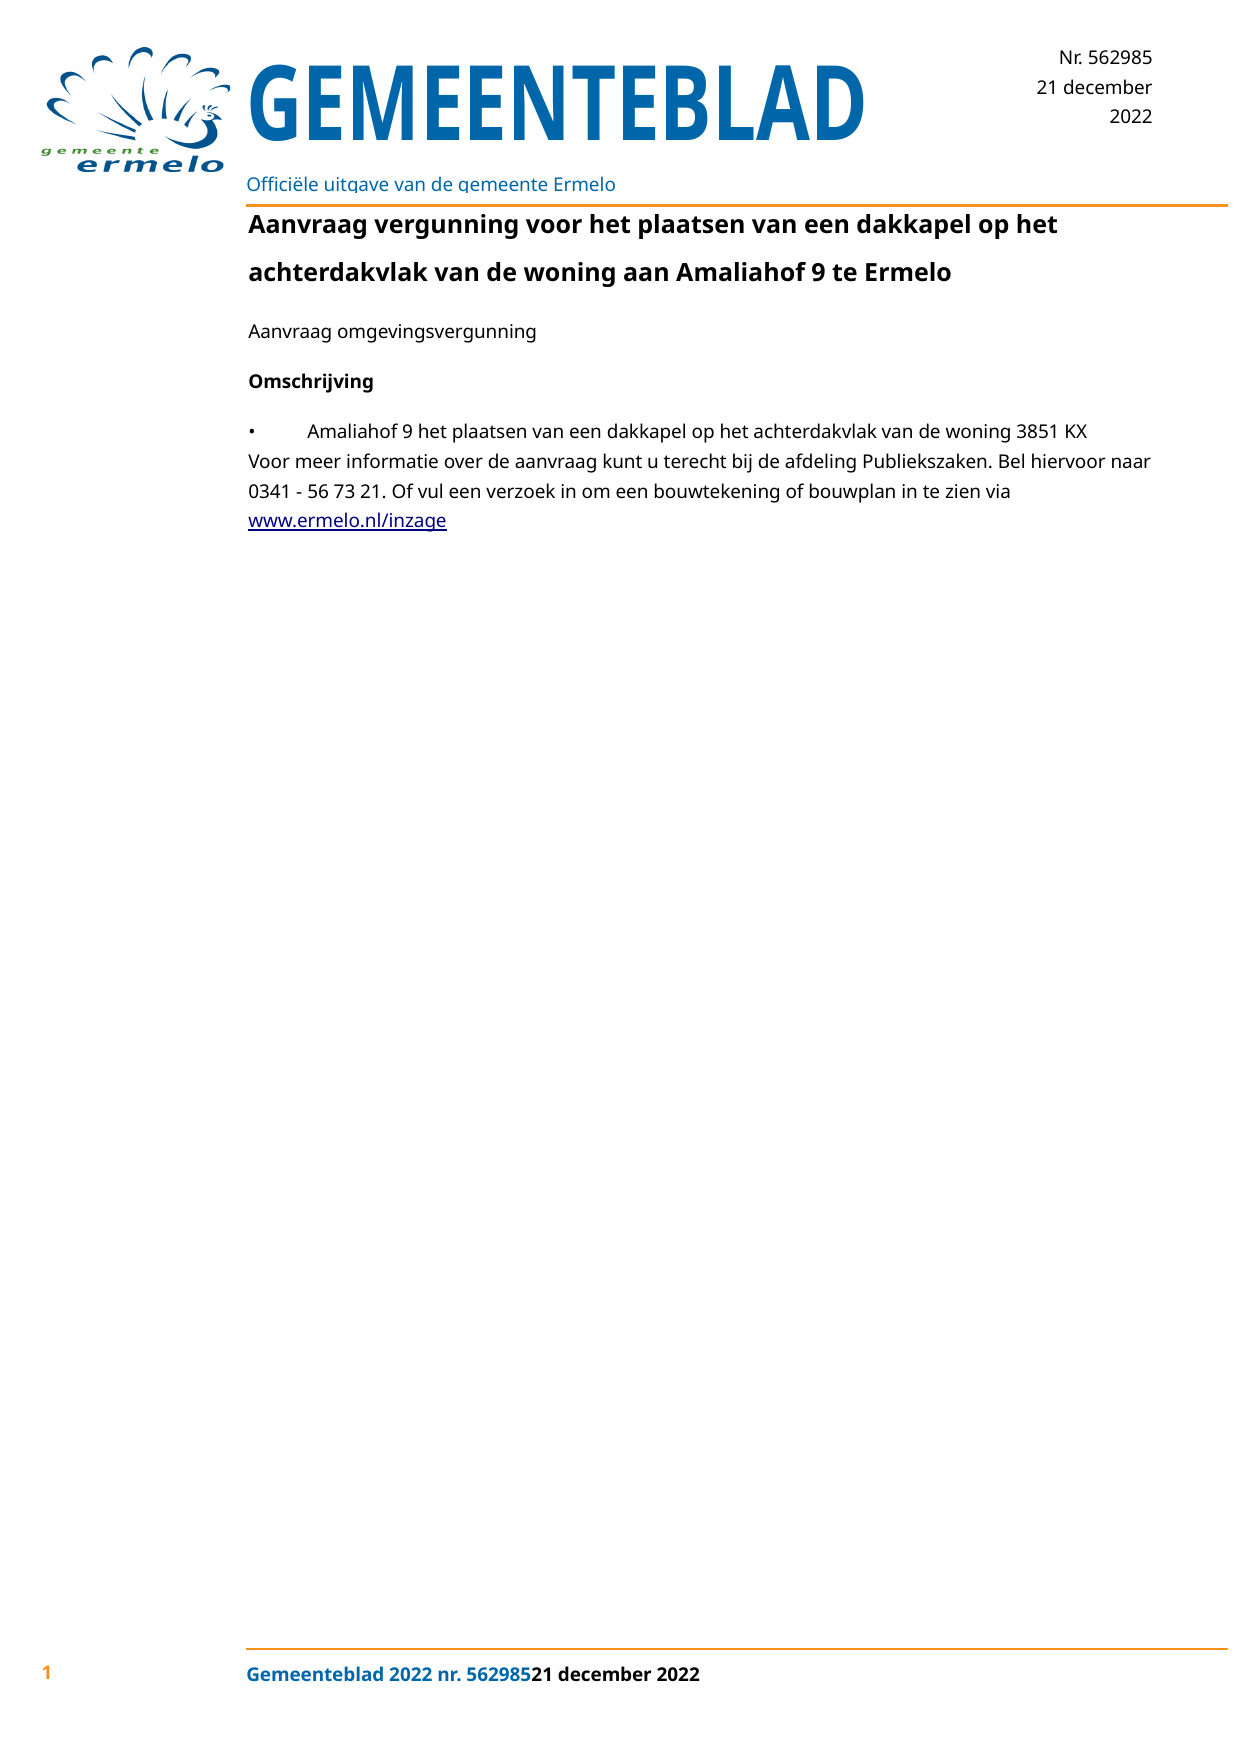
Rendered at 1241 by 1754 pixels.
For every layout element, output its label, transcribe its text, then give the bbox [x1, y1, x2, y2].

text Aanvraag omgevingsvergunning [248, 318, 1152, 344]
text Omschrijving [248, 368, 1152, 394]
text Aanvraag vergunning voor het plaatsen van een dakkapel op het achterdakvlak van de woning aan Amaliahof 9 te Ermelo [248, 207, 1152, 288]
text Voor meer informatie over de aanvraag kunt u terecht bij de afdeling Publiekszaken. Bel hiervoor naar 0341 - 56 73 21. Of vul een verzoek in om een bouwtekening of bouwplan in te zien via www.ermelo.nl/inzage [248, 448, 1152, 533]
list Amaliahof 9 het plaatsen van een dakkapel op het achterdakvlak van de woning 3851 KX [248, 419, 1152, 444]
picture [41, 47, 231, 172]
